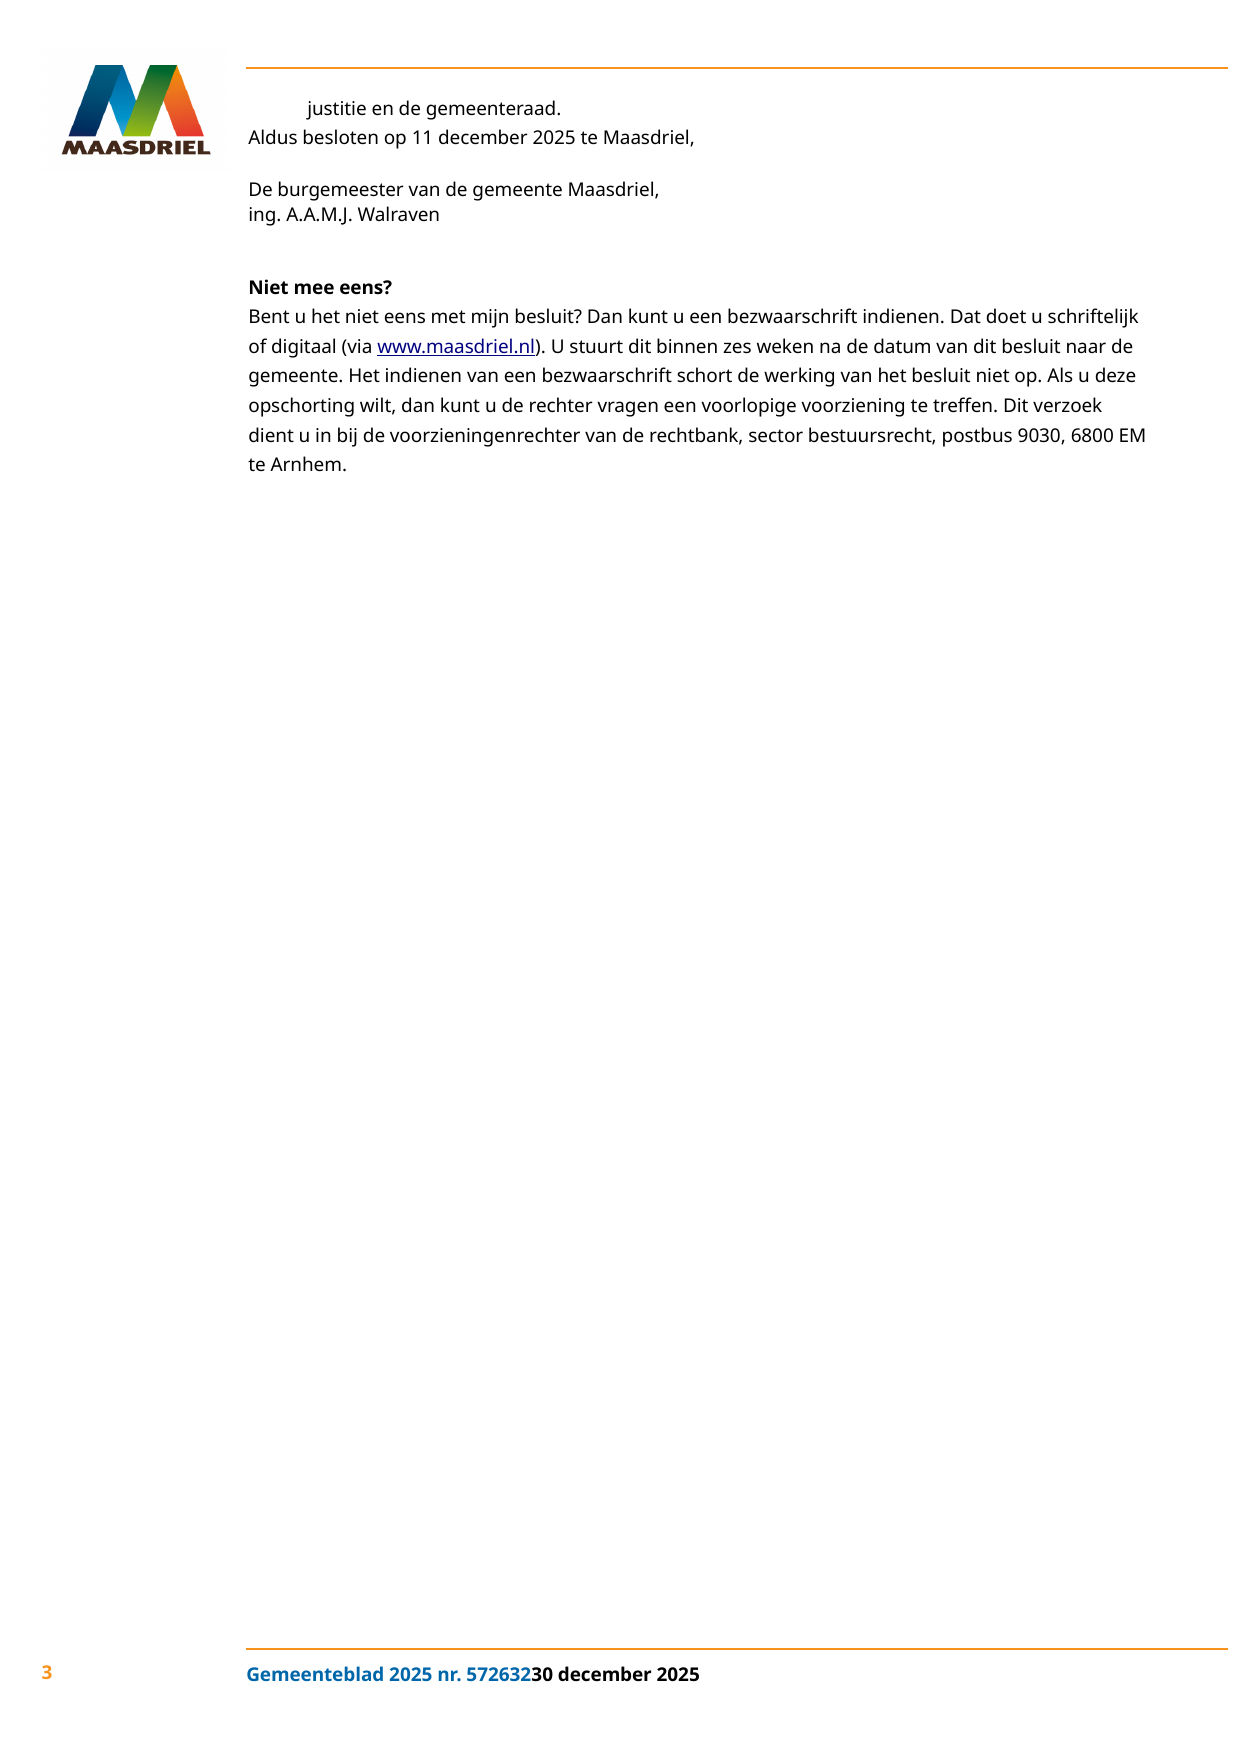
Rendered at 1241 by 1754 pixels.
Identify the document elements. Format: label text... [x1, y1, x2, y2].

text Niet mee eens? [248, 274, 1152, 299]
text De burgemeester van de gemeente Maasdriel, [248, 176, 1152, 202]
picture [41, 47, 231, 172]
text Aldus besloten op 11 december 2025 te Maasdriel, [248, 124, 1152, 150]
list justitie en de gemeenteraad. [248, 95, 1152, 121]
text Bent u het niet eens met mijn besluit? Dan kunt u een bezwaarschrift indienen. Dat doet u schriftelijk of digitaal (via www.maasdriel.nl). U stuurt dit binnen zes weken na de datum van dit besluit naar de gemeente. Het indienen van een bezwaarschrift schort de werking van het besluit niet op. Als u deze opschorting wilt, dan kunt u de rechter vragen een voorlopige voorziening te treffen. Dit verzoek dient u in bij de voorzieningenrechter van de rechtbank, sector bestuursrecht, postbus 9030, 6800 EM te Arnhem. [248, 303, 1152, 477]
text ing. A.A.M.J. Walraven [248, 202, 1152, 227]
